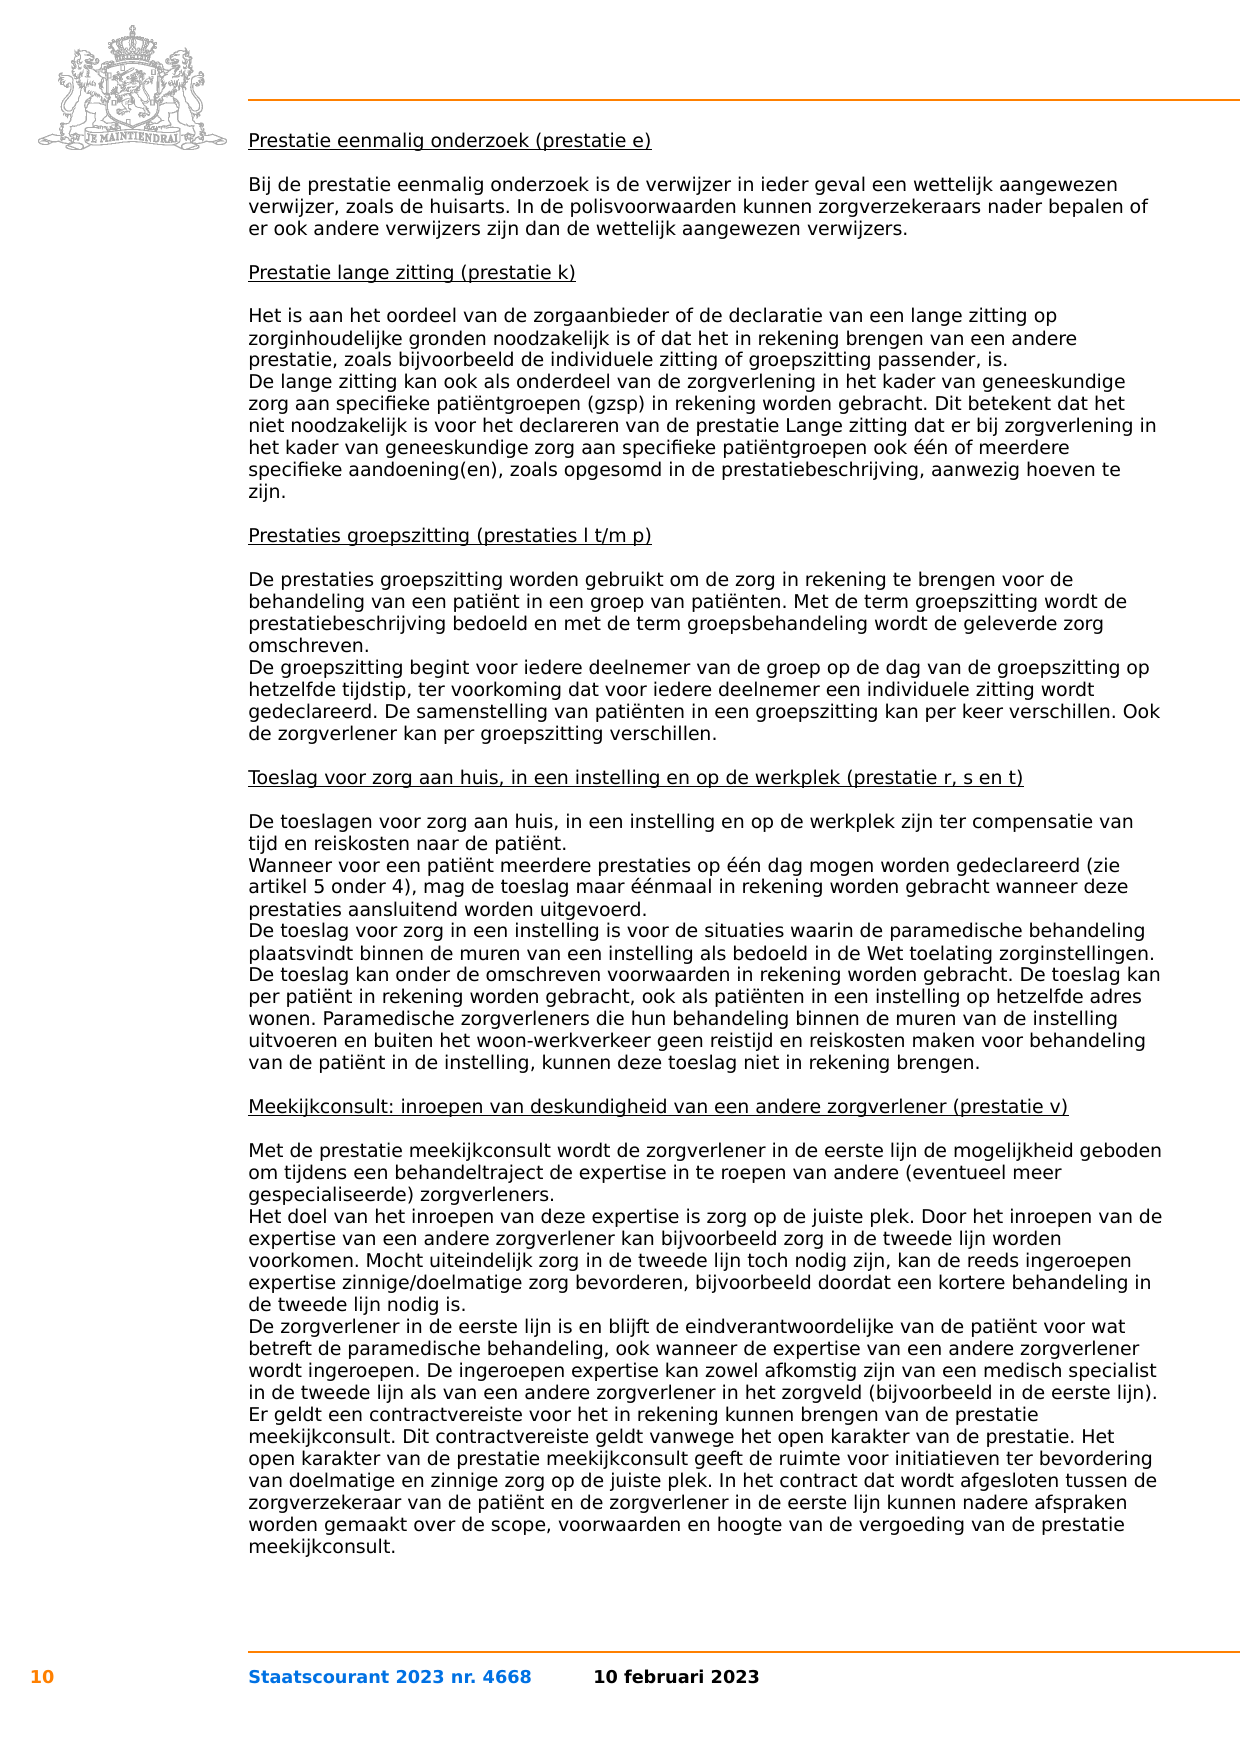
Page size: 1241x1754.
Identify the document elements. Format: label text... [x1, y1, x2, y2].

subtitle Meekijkconsult: inroepen van deskundigheid van een andere zorgverlener (prestatie v) [248, 1096, 1163, 1118]
text De groepszitting begint voor iedere deelnemer van de groep op de dag van de groepszitting op hetzelfde tijdstip, ter voorkoming dat voor iedere deelnemer een individuele zitting wordt gedeclareerd. De samenstelling van patiënten in een groepszitting kan per keer verschillen. Ook de zorgverlener kan per groepszitting verschillen. [248, 657, 1163, 745]
text Het doel van het inroepen van deze expertise is zorg op de juiste plek. Door het inroepen van de expertise van een andere zorgverlener kan bijvoorbeeld zorg in de tweede lijn worden voorkomen. Mocht uiteindelijk zorg in de tweede lijn toch nodig zijn, kan de reeds ingeroepen expertise zinnige/doelmatige zorg bevorderen, bijvoorbeeld doordat een kortere behandeling in de tweede lijn nodig is. [248, 1206, 1163, 1316]
text Wanneer voor een patiënt meerdere prestaties op één dag mogen worden gedeclareerd (zie artikel 5 onder 4), mag de toeslag maar éénmaal in rekening worden gebracht wanneer deze prestaties aansluitend worden uitgevoerd. [248, 854, 1163, 920]
subtitle Prestaties groepszitting (prestaties l t/m p) [248, 525, 1163, 547]
text Er geldt een contractvereiste voor het in rekening kunnen brengen van de prestatie meekijkconsult. Dit contractvereiste geldt vanwege het open karakter van de prestatie. Het open karakter van de prestatie meekijkconsult geeft de ruimte voor initiatieven ter bevordering van doelmatige en zinnige zorg op de juiste plek. In het contract dat wordt afgesloten tussen de zorgverzekeraar van de patiënt en de zorgverlener in de eerste lijn kunnen nadere afspraken worden gemaakt over de scope, voorwaarden en hoogte van de vergoeding van de prestatie meekijkconsult. [248, 1404, 1163, 1558]
text Bij de prestatie eenmalig onderzoek is de verwijzer in ieder geval een wettelijk aangewezen verwijzer, zoals de huisarts. In de polisvoorwaarden kunnen zorgverzekeraars nader bepalen of er ook andere verwijzers zijn dan de wettelijk aangewezen verwijzers. [248, 174, 1163, 240]
text De zorgverlener in de eerste lijn is en blijft de eindverantwoordelijke van de patiënt voor wat betreft de paramedische behandeling, ook wanneer de expertise van een andere zorgverlener wordt ingeroepen. De ingeroepen expertise kan zowel afkomstig zijn van een medisch specialist in de tweede lijn als van een andere zorgverlener in het zorgveld (bijvoorbeeld in de eerste lijn). [248, 1316, 1163, 1404]
subtitle Prestatie eenmalig onderzoek (prestatie e) [248, 130, 1163, 152]
text Met de prestatie meekijkconsult wordt de zorgverlener in de eerste lijn de mogelijkheid geboden om tijdens een behandeltraject de expertise in te roepen van andere (eventueel meer gespecialiseerde) zorgverleners. [248, 1140, 1163, 1206]
text De toeslag voor zorg in een instelling is voor de situaties waarin de paramedische behandeling plaatsvindt binnen de muren van een instelling als bedoeld in de Wet toelating zorginstellingen. De toeslag kan onder de omschreven voorwaarden in rekening worden gebracht. De toeslag kan per patiënt in rekening worden gebracht, ook als patiënten in een instelling op hetzelfde adres wonen. Paramedische zorgverleners die hun behandeling binnen de muren van de instelling uitvoeren en buiten het woon-werkverkeer geen reistijd en reiskosten maken voor behandeling van de patiënt in de instelling, kunnen deze toeslag niet in rekening brengen. [248, 920, 1163, 1074]
text De prestaties groepszitting worden gebruikt om de zorg in rekening te brengen voor de behandeling van een patiënt in een groep van patiënten. Met de term groepszitting wordt de prestatiebeschrijving bedoeld en met de term groepsbehandeling wordt de geleverde zorg omschreven. [248, 569, 1163, 657]
subtitle Toeslag voor zorg aan huis, in een instelling en op de werkplek (prestatie r, s en t) [248, 767, 1163, 789]
subtitle Prestatie lange zitting (prestatie k) [248, 262, 1163, 283]
text De lange zitting kan ook als onderdeel van de zorgverlening in het kader van geneeskundige zorg aan specifieke patiëntgroepen (gzsp) in rekening worden gebracht. Dit betekent dat het niet noodzakelijk is voor het declareren van de prestatie Lange zitting dat er bij zorgverlening in het kader van geneeskundige zorg aan specifieke patiëntgroepen ook één of meerdere specifieke aandoening(en), zoals opgesomd in de prestatiebeschrijving, aanwezig hoeven te zijn. [248, 371, 1163, 503]
picture [38, 25, 227, 150]
text Het is aan het oordeel van de zorgaanbieder of de declaratie van een lange zitting op zorginhoudelijke gronden noodzakelijk is of dat het in rekening brengen van een andere prestatie, zoals bijvoorbeeld de individuele zitting of groepszitting passender, is. [248, 305, 1163, 371]
text De toeslagen voor zorg aan huis, in een instelling en op de werkplek zijn ter compensatie van tijd en reiskosten naar de patiënt. [248, 811, 1163, 854]
